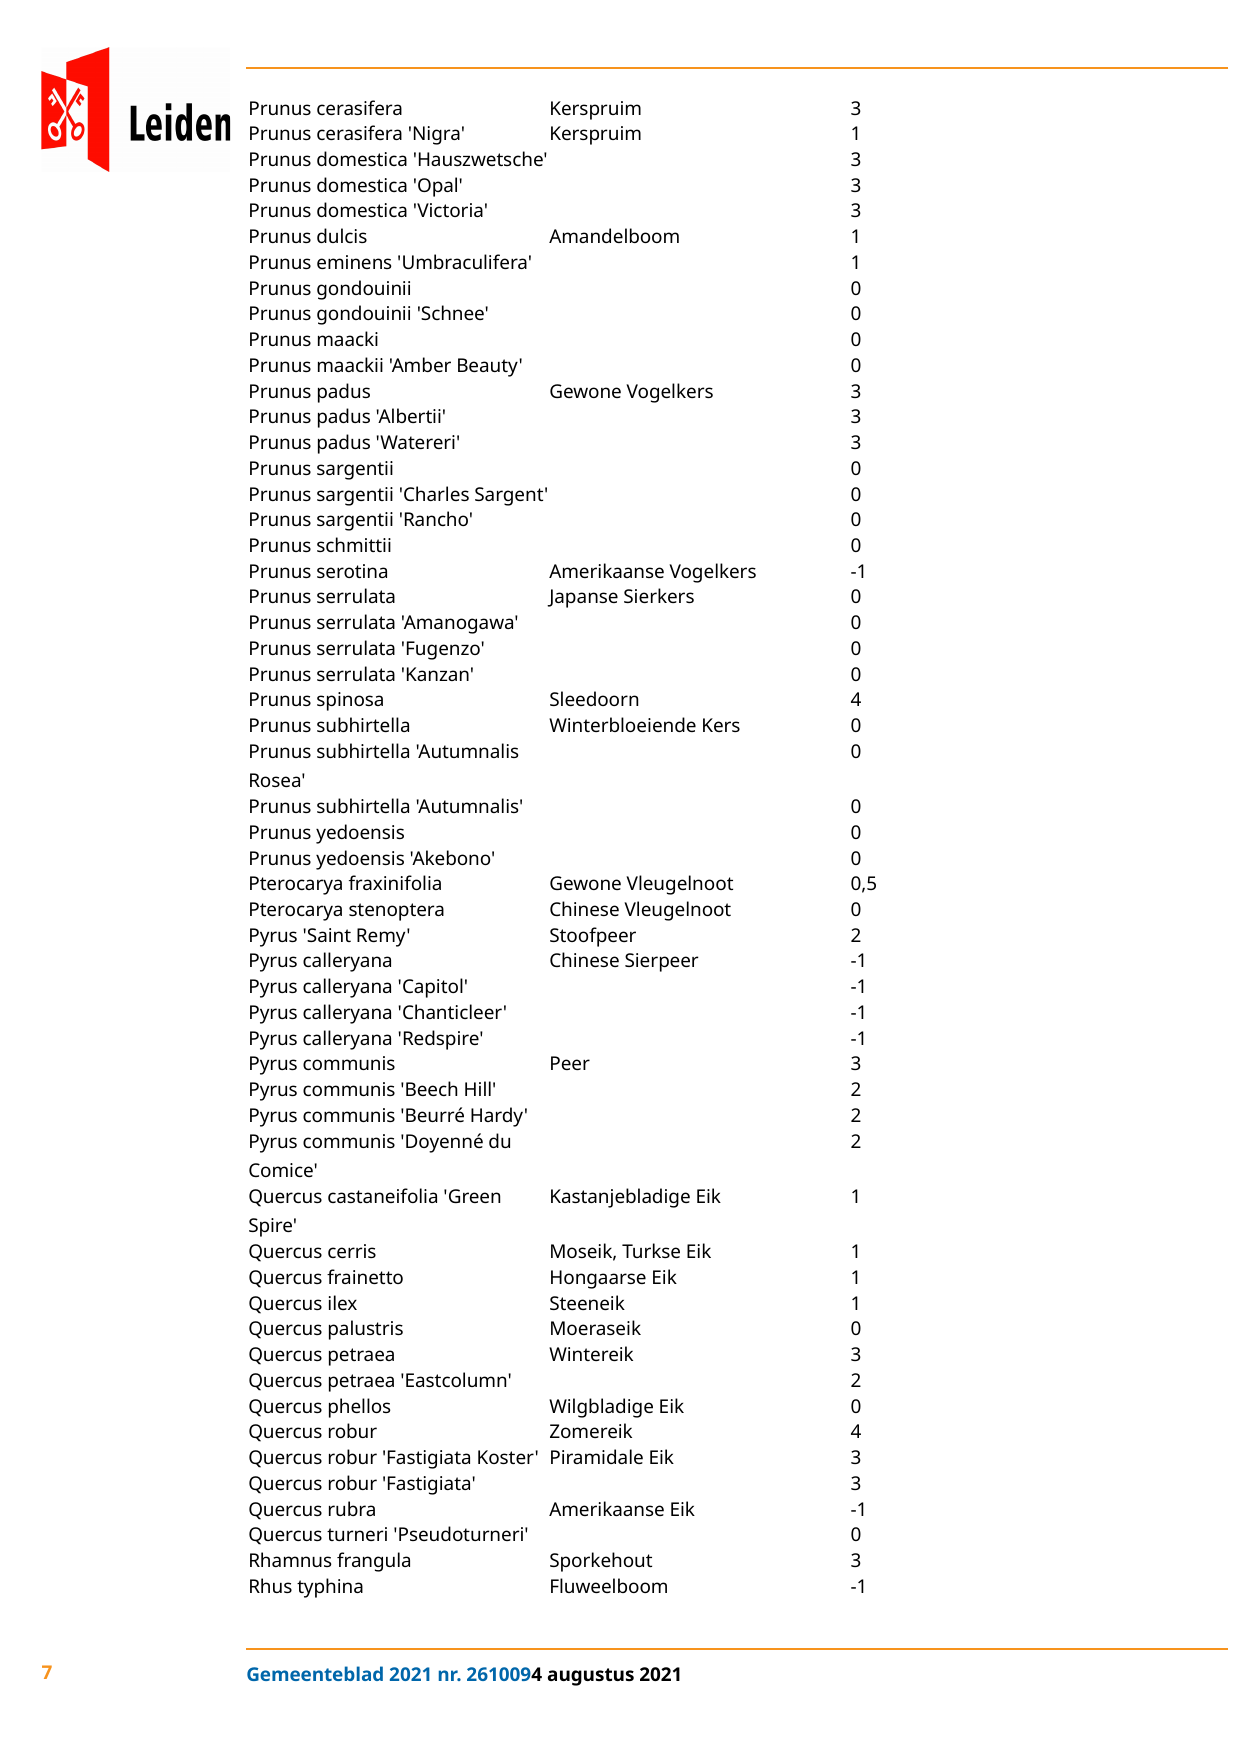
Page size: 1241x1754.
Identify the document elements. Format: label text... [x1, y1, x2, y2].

table_cell [549, 198, 850, 223]
table_cell Chinese Vleugelnoot [549, 896, 850, 922]
table_cell -1 [850, 974, 1152, 999]
table_cell Kerspruim [549, 121, 850, 146]
table_cell [549, 819, 850, 845]
table_cell [549, 455, 850, 481]
table_cell Quercus phellos [248, 1393, 549, 1418]
table_cell Prunus gondouinii [248, 275, 549, 301]
table_cell Prunus cerasifera [248, 95, 549, 121]
table_cell Rhus typhina [248, 1573, 549, 1599]
table_cell Prunus serrulata 'Fugenzo' [248, 635, 549, 661]
table_cell Prunus padus 'Watereri' [248, 429, 549, 455]
table_cell 3 [850, 1547, 1152, 1573]
table_cell 0 [850, 275, 1152, 301]
table_cell Wintereik [549, 1341, 850, 1367]
table_cell 2 [850, 922, 1152, 948]
table_cell 0 [850, 1521, 1152, 1547]
table_cell Prunus maacki [248, 326, 549, 352]
table_cell [549, 429, 850, 455]
table_cell [549, 793, 850, 819]
table_cell 3 [850, 172, 1152, 198]
table_cell Zomereik [549, 1419, 850, 1444]
table_cell Quercus castaneifolia 'Green Spire' [248, 1183, 549, 1238]
table_cell 3 [850, 1470, 1152, 1496]
table_cell Piramidale Eik [549, 1444, 850, 1470]
table_cell Pterocarya stenoptera [248, 896, 549, 922]
table_cell Prunus padus 'Albertii' [248, 404, 549, 429]
table_cell Quercus frainetto [248, 1264, 549, 1290]
table_cell [549, 738, 850, 793]
table_cell Fluweelboom [549, 1573, 850, 1599]
table_cell [549, 609, 850, 635]
table_cell Prunus maackii 'Amber Beauty' [248, 352, 549, 378]
table_cell Japanse Sierkers [549, 584, 850, 609]
table_cell 0,5 [850, 871, 1152, 896]
table_cell Prunus padus [248, 378, 549, 403]
table_cell [549, 481, 850, 506]
table_cell Prunus domestica 'Opal' [248, 172, 549, 198]
table_cell [549, 326, 850, 352]
table_cell 3 [850, 95, 1152, 121]
table_cell 2 [850, 1128, 1152, 1183]
table_cell 0 [850, 455, 1152, 481]
table_cell Prunus dulcis [248, 224, 549, 249]
table_cell 0 [850, 635, 1152, 661]
table_cell -1 [850, 1496, 1152, 1521]
table_cell [549, 172, 850, 198]
table_cell [549, 532, 850, 558]
table_cell Moseik, Turkse Eik [549, 1239, 850, 1264]
table_cell Pyrus calleryana 'Capitol' [248, 974, 549, 999]
table_cell [549, 352, 850, 378]
table_cell [549, 1076, 850, 1102]
table_cell Quercus robur 'Fastigiata Koster' [248, 1444, 549, 1470]
table_cell Prunus subhirtella 'Autumnalis' [248, 793, 549, 819]
table_cell 0 [850, 896, 1152, 922]
table_cell Prunus sargentii 'Charles Sargent' [248, 481, 549, 506]
table_cell 3 [850, 378, 1152, 403]
table_cell -1 [850, 999, 1152, 1025]
table_cell Pyrus communis 'Beurré Hardy' [248, 1102, 549, 1128]
table_cell 4 [850, 687, 1152, 712]
table_cell Pyrus calleryana [248, 948, 549, 973]
table_cell [549, 146, 850, 172]
table_cell Stoofpeer [549, 922, 850, 948]
table_cell [549, 275, 850, 301]
table_cell 1 [850, 1264, 1152, 1290]
table_cell Pyrus calleryana 'Redspire' [248, 1025, 549, 1051]
table_cell 3 [850, 146, 1152, 172]
table_cell Hongaarse Eik [549, 1264, 850, 1290]
table_cell Gewone Vogelkers [549, 378, 850, 403]
table_cell Pterocarya fraxinifolia [248, 871, 549, 896]
table_cell Amandelboom [549, 224, 850, 249]
table_cell Pyrus communis 'Beech Hill' [248, 1076, 549, 1102]
table_cell Quercus ilex [248, 1290, 549, 1316]
table_cell Prunus sargentii 'Rancho' [248, 506, 549, 532]
table_cell [549, 301, 850, 326]
table_cell Sleedoorn [549, 687, 850, 712]
table_cell Kastanjebladige Eik [549, 1183, 850, 1238]
table_cell 0 [850, 481, 1152, 506]
table_cell Prunus subhirtella 'Autumnalis Rosea' [248, 738, 549, 793]
table_cell 3 [850, 198, 1152, 223]
table_cell Quercus robur [248, 1419, 549, 1444]
table_cell [549, 1025, 850, 1051]
table_cell 1 [850, 249, 1152, 275]
table_cell Prunus cerasifera 'Nigra' [248, 121, 549, 146]
table_cell 0 [850, 738, 1152, 793]
table_cell Amerikaanse Eik [549, 1496, 850, 1521]
table_cell 1 [850, 1239, 1152, 1264]
table_cell Rhamnus frangula [248, 1547, 549, 1573]
table_cell Prunus eminens 'Umbraculifera' [248, 249, 549, 275]
table_cell 0 [850, 819, 1152, 845]
table_cell 3 [850, 1051, 1152, 1076]
table_cell Steeneik [549, 1290, 850, 1316]
table_cell 0 [850, 609, 1152, 635]
table_cell Quercus petraea [248, 1341, 549, 1367]
table_cell 3 [850, 404, 1152, 429]
table_cell Sporkehout [549, 1547, 850, 1573]
table_cell Pyrus communis 'Doyenné du Comice' [248, 1128, 549, 1183]
table_cell Prunus subhirtella [248, 712, 549, 738]
table_cell 2 [850, 1367, 1152, 1393]
table_cell Pyrus communis [248, 1051, 549, 1076]
table_cell 1 [850, 1183, 1152, 1238]
table_cell Quercus petraea 'Eastcolumn' [248, 1367, 549, 1393]
table_cell Wilgbladige Eik [549, 1393, 850, 1418]
table_cell 0 [850, 326, 1152, 352]
table_cell 1 [850, 1290, 1152, 1316]
table_cell [549, 1521, 850, 1547]
table_cell Prunus yedoensis [248, 819, 549, 845]
table_cell 0 [850, 352, 1152, 378]
table_cell 0 [850, 506, 1152, 532]
table_cell 0 [850, 1393, 1152, 1418]
table_cell Prunus serrulata 'Amanogawa' [248, 609, 549, 635]
table_cell [549, 661, 850, 687]
table_cell Gewone Vleugelnoot [549, 871, 850, 896]
table_cell Quercus palustris [248, 1316, 549, 1341]
table_cell -1 [850, 1025, 1152, 1051]
table_cell 0 [850, 661, 1152, 687]
table_cell 0 [850, 712, 1152, 738]
table_cell [549, 404, 850, 429]
picture [41, 47, 231, 172]
table_cell 1 [850, 224, 1152, 249]
table_cell Pyrus 'Saint Remy' [248, 922, 549, 948]
table_cell Kerspruim [549, 95, 850, 121]
table_cell [549, 999, 850, 1025]
table_cell -1 [850, 558, 1152, 584]
table_cell 2 [850, 1102, 1152, 1128]
table_cell Chinese Sierpeer [549, 948, 850, 973]
table_cell [549, 1128, 850, 1183]
table_cell -1 [850, 1573, 1152, 1599]
table_cell [549, 1367, 850, 1393]
table_cell 4 [850, 1419, 1152, 1444]
table_cell 2 [850, 1076, 1152, 1102]
table_cell Prunus domestica 'Victoria' [248, 198, 549, 223]
table_cell 3 [850, 1341, 1152, 1367]
table_cell Prunus domestica 'Hauszwetsche' [248, 146, 549, 172]
table_cell 0 [850, 584, 1152, 609]
table_cell [549, 249, 850, 275]
table_cell 3 [850, 429, 1152, 455]
table_cell 0 [850, 793, 1152, 819]
table_cell 0 [850, 845, 1152, 871]
table_cell Prunus serrulata 'Kanzan' [248, 661, 549, 687]
table_cell Winterbloeiende Kers [549, 712, 850, 738]
table_cell Amerikaanse Vogelkers [549, 558, 850, 584]
table_cell Prunus serrulata [248, 584, 549, 609]
table_cell Pyrus calleryana 'Chanticleer' [248, 999, 549, 1025]
table_cell [549, 635, 850, 661]
table_cell 0 [850, 301, 1152, 326]
table_cell Prunus yedoensis 'Akebono' [248, 845, 549, 871]
table_cell Prunus gondouinii 'Schnee' [248, 301, 549, 326]
table_cell Prunus serotina [248, 558, 549, 584]
table_cell [549, 506, 850, 532]
table_cell Quercus robur 'Fastigiata' [248, 1470, 549, 1496]
table_cell [549, 1470, 850, 1496]
table_cell 1 [850, 121, 1152, 146]
table_cell Quercus turneri 'Pseudoturneri' [248, 1521, 549, 1547]
table_cell Prunus schmittii [248, 532, 549, 558]
table_cell Prunus sargentii [248, 455, 549, 481]
table_cell Quercus rubra [248, 1496, 549, 1521]
table_cell Peer [549, 1051, 850, 1076]
table_cell [549, 974, 850, 999]
table_cell -1 [850, 948, 1152, 973]
table_cell [549, 1102, 850, 1128]
table_cell Prunus spinosa [248, 687, 549, 712]
table_cell Moeraseik [549, 1316, 850, 1341]
table_cell 0 [850, 532, 1152, 558]
table_cell Quercus cerris [248, 1239, 549, 1264]
table_cell 3 [850, 1444, 1152, 1470]
table_cell [549, 845, 850, 871]
table_cell 0 [850, 1316, 1152, 1341]
